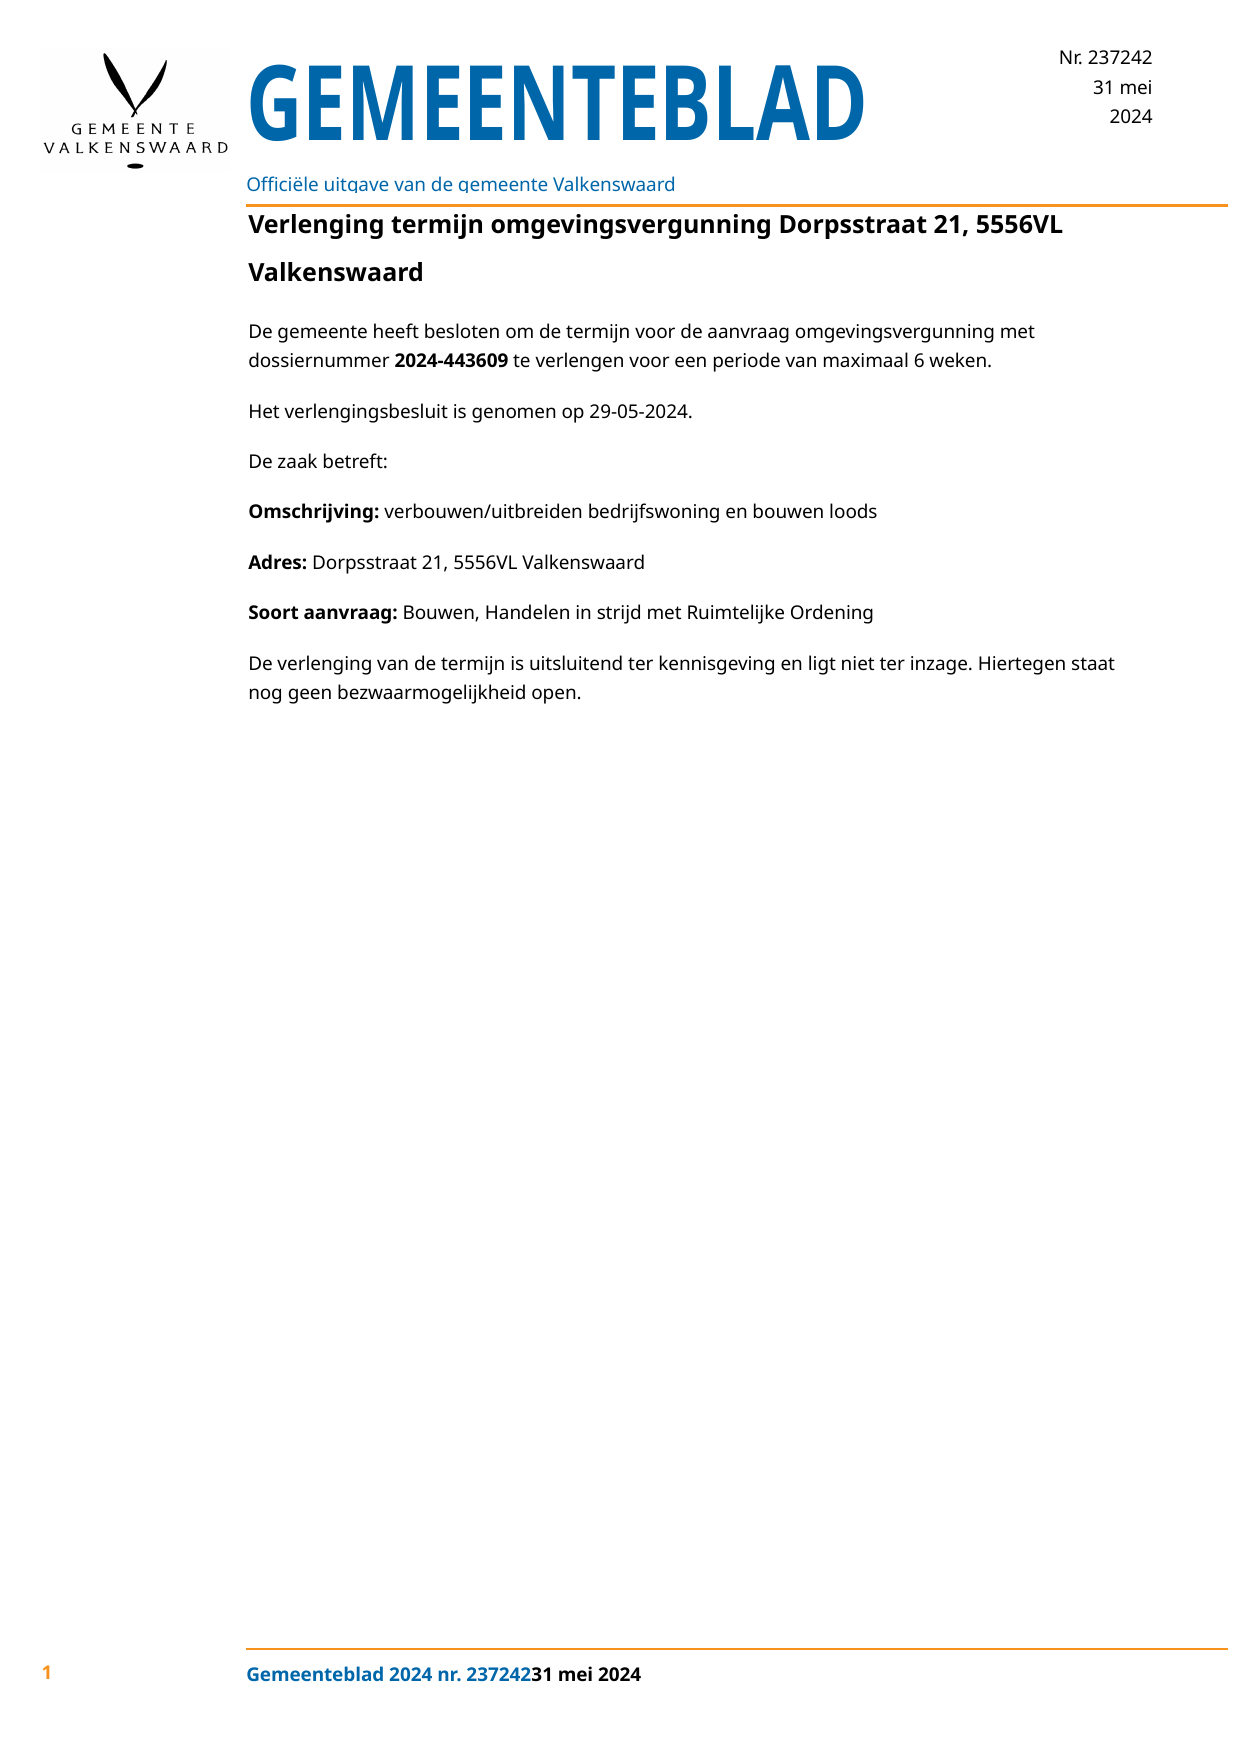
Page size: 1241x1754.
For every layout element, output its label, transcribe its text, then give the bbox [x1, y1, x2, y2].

text Verlenging termijn omgevingsvergunning Dorpsstraat 21, 5556VL Valkenswaard [248, 207, 1152, 288]
text De zaak betreft: [248, 448, 1152, 474]
text De gemeente heeft besloten om de termijn voor de aanvraag omgevingsvergunning met dossiernummer 2024-443609 te verlengen voor een periode van maximaal 6 weken. [248, 318, 1152, 373]
text Adres: Dorpsstraat 21, 5556VL Valkenswaard [248, 549, 1152, 575]
text Het verlengingsbesluit is genomen op 29-05-2024. [248, 398, 1152, 424]
text Soort aanvraag: Bouwen, Handelen in strijd met Ruimtelijke Ordening [248, 599, 1152, 625]
text Omschrijving: verbouwen/uitbreiden bedrijfswoning en bouwen loods [248, 499, 1152, 524]
text De verlenging van de termijn is uitsluitend ter kennisgeving en ligt niet ter inzage. Hiertegen staat nog geen bezwaarmogelijkheid open. [248, 650, 1152, 705]
picture [41, 47, 231, 172]
